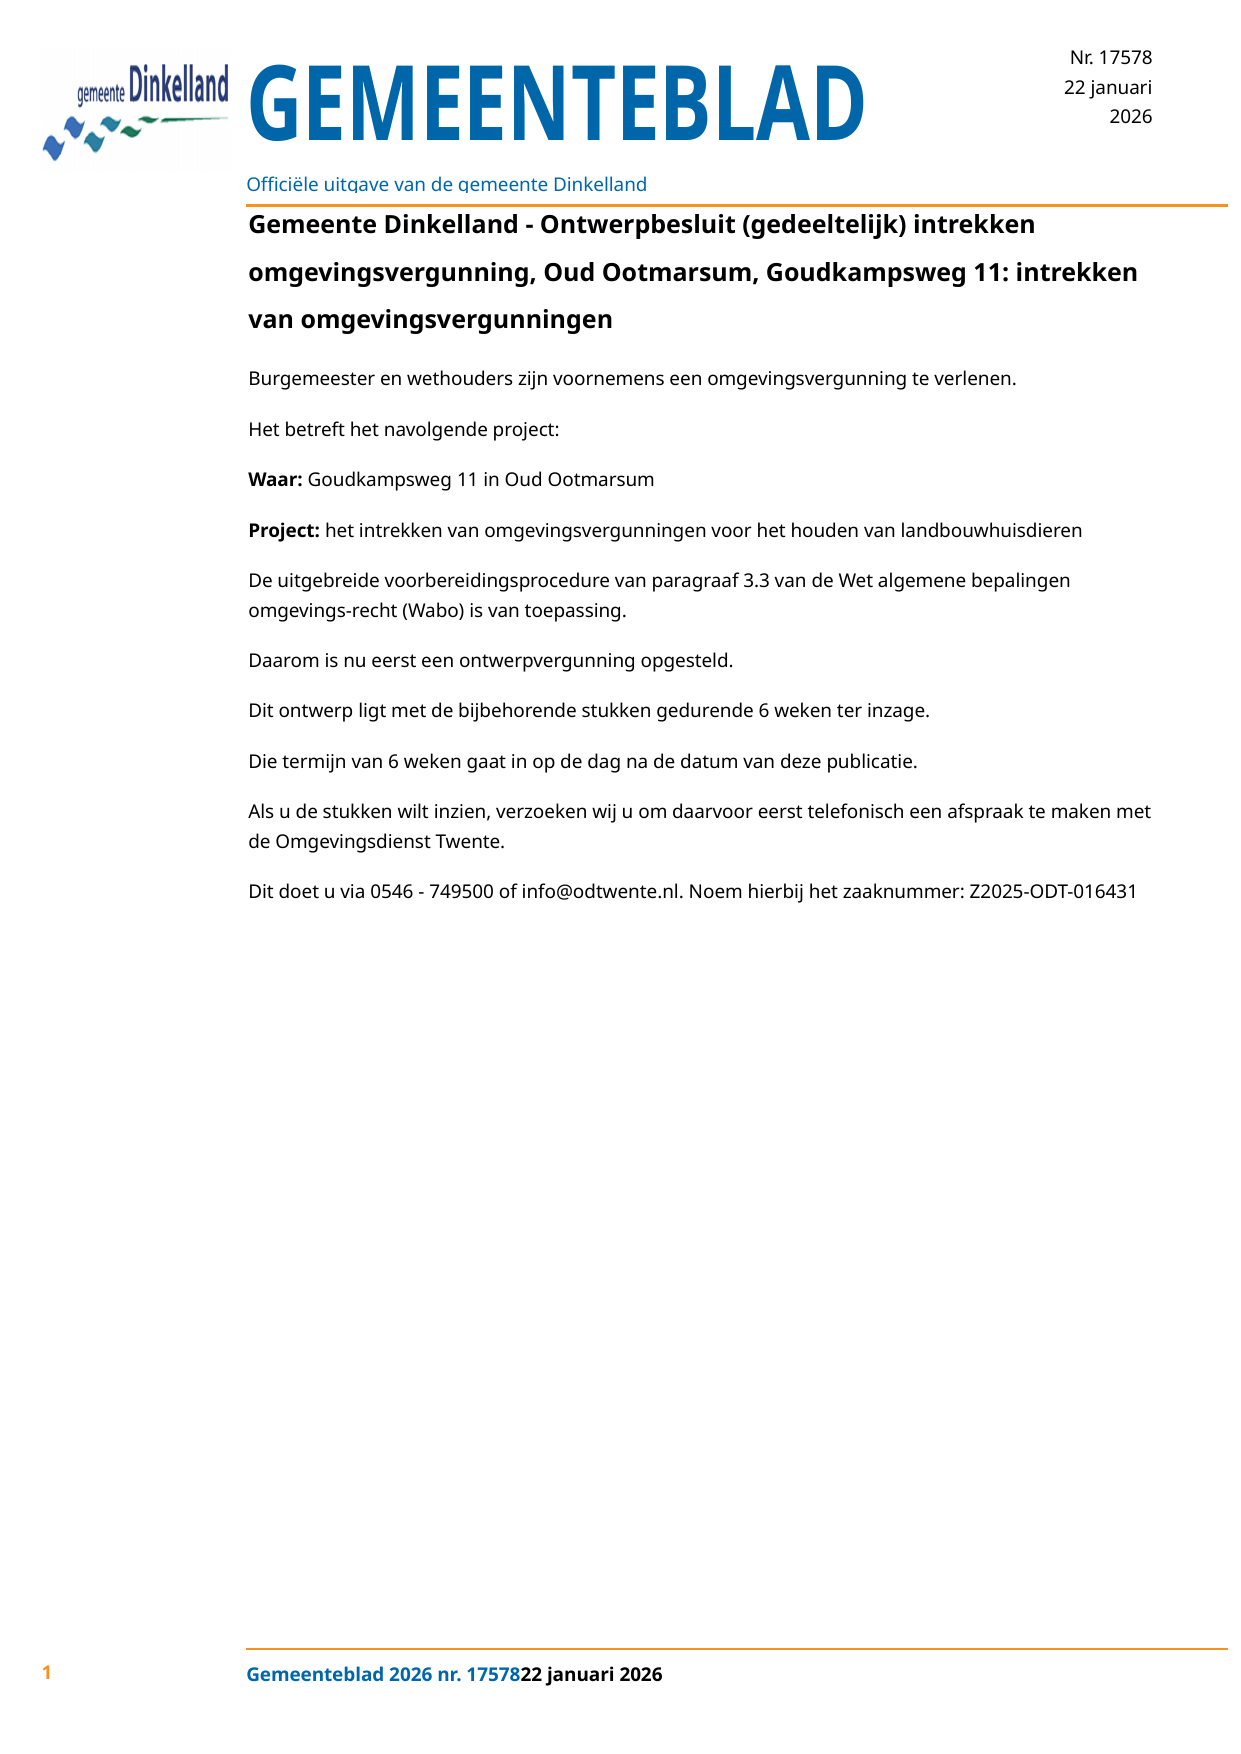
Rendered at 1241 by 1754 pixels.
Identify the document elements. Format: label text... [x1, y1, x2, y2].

text Project: het intrekken van omgevingsvergunningen voor het houden van landbouwhuisdieren [248, 517, 1152, 542]
text De uitgebreide voorbereidingsprocedure van paragraaf 3.3 van de Wet algemene bepalingen omgevings-recht (Wabo) is van toepassing. [248, 567, 1152, 622]
text Het betreft het navolgende project: [248, 416, 1152, 442]
text Daarom is nu eerst een ontwerpvergunning opgesteld. [248, 647, 1152, 673]
text Dit ontwerp ligt met de bijbehorende stukken gedurende 6 weken ter inzage. [248, 698, 1152, 723]
text Die termijn van 6 weken gaat in op de dag na de datum van deze publicatie. [248, 748, 1152, 774]
text Waar: Goudkampsweg 11 in Oud Ootmarsum [248, 466, 1152, 492]
picture [41, 47, 231, 172]
text Burgemeester en wethouders zijn voornemens een omgevingsvergunning te verlenen. [248, 366, 1152, 391]
text Als u de stukken wilt inzien, verzoeken wij u om daarvoor eerst telefonisch een afspraak te maken met de Omgevingsdienst Twente. [248, 798, 1152, 854]
text Gemeente Dinkelland - Ontwerpbesluit (gedeeltelijk) intrekken omgevingsvergunning, Oud Ootmarsum, Goudkampsweg 11: intrekken van omgevingsvergunningen [248, 207, 1152, 336]
text Dit doet u via 0546 - 749500 of info@odtwente.nl. Noem hierbij het zaaknummer: Z2025-ODT-016431 [248, 878, 1152, 904]
